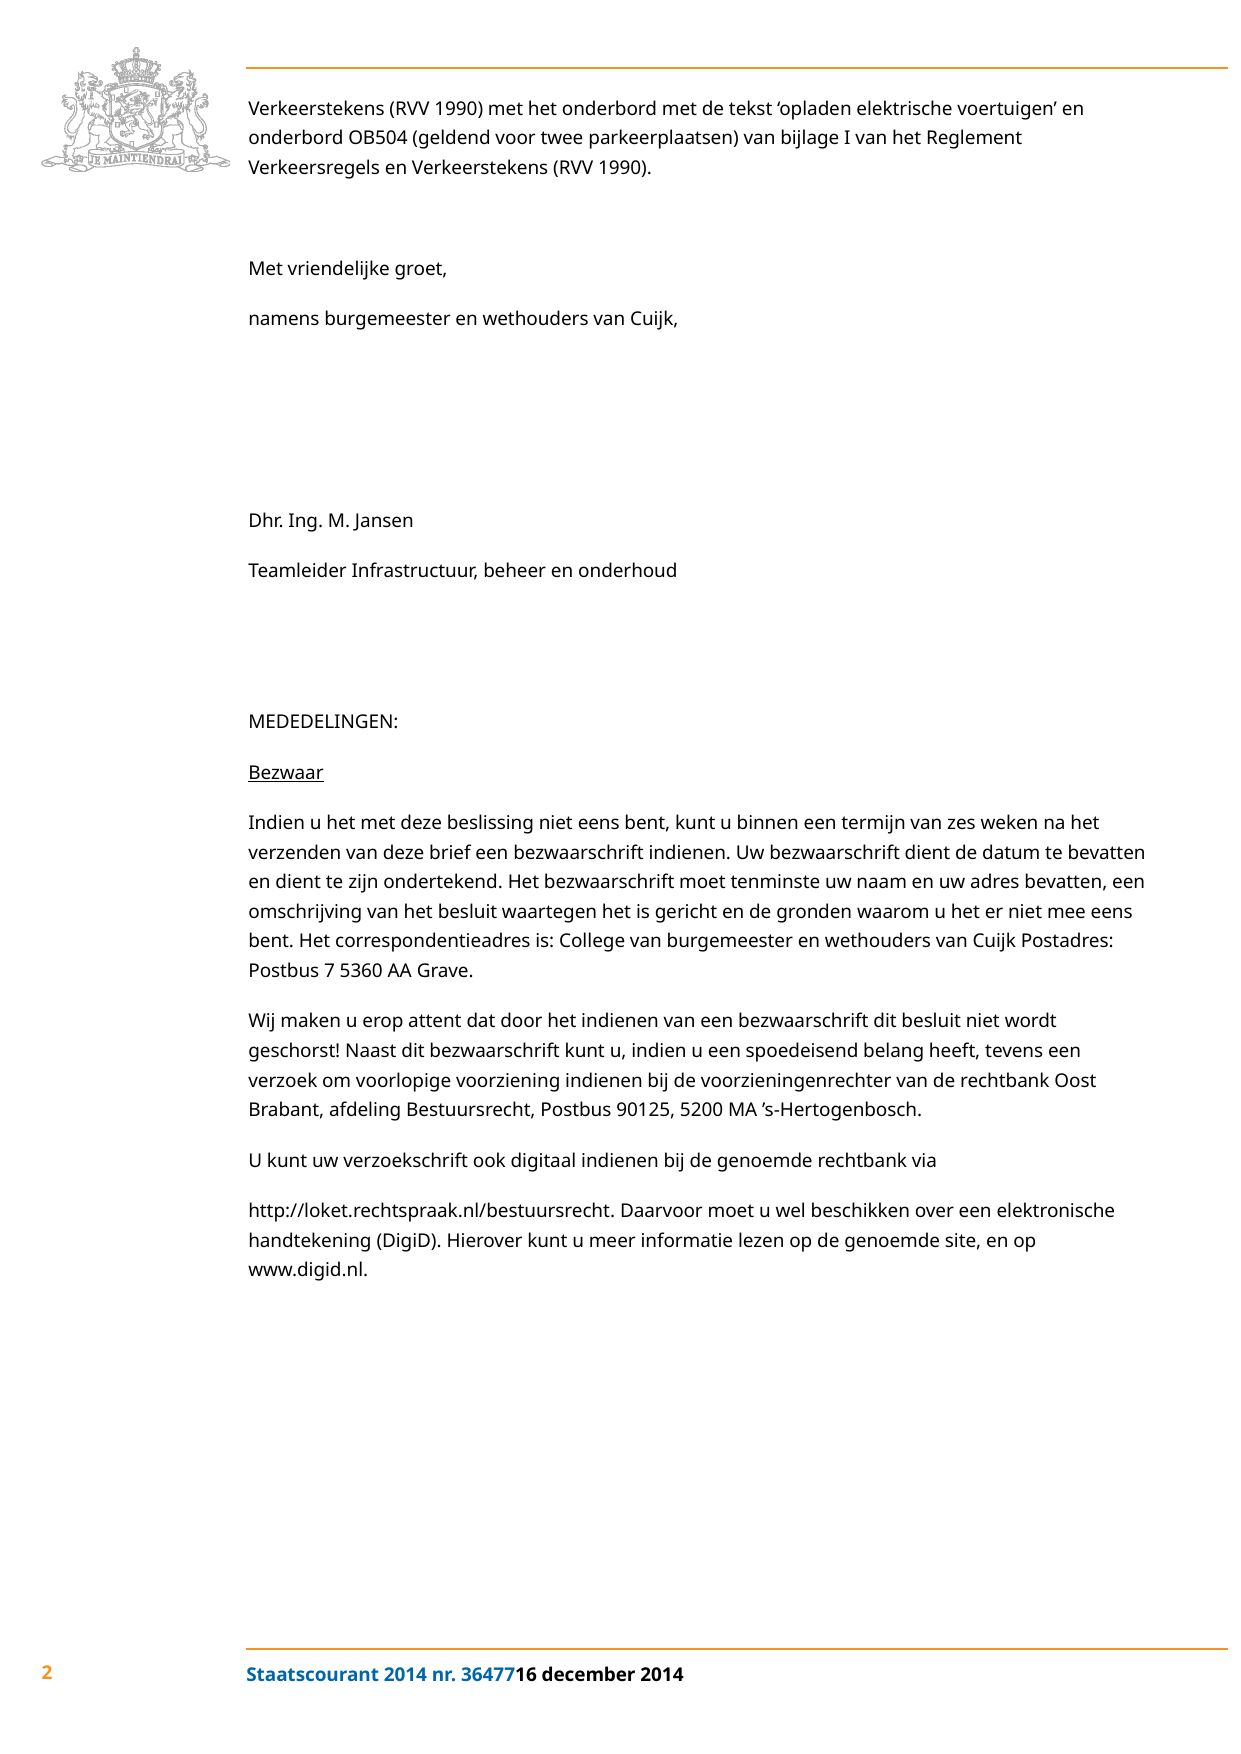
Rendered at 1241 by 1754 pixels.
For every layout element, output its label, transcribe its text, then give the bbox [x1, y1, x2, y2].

text namens burgemeester en wethouders van Cuijk, [248, 305, 1152, 331]
text Verkeerstekens (RVV 1990) met het onderbord met de tekst ‘opladen elektrische voertuigen’ en onderbord OB504 (geldend voor twee parkeerplaatsen) van bijlage I van het Reglement Verkeersregels en Verkeerstekens (RVV 1990). [248, 95, 1152, 180]
text Teamleider Infrastructuur, beheer en onderhoud [248, 557, 1152, 583]
text Bezwaar [248, 759, 1152, 785]
text http://loket.rechtspraak.nl/bestuursrecht. Daarvoor moet u wel beschikken over een elektronische handtekening (DigiD). Hierover kunt u meer informatie lezen op de genoemde site, en op www.digid.nl. [248, 1197, 1152, 1282]
picture [41, 47, 231, 172]
text Dhr. Ing. M. Jansen [248, 507, 1152, 533]
text Indien u het met deze beslissing niet eens bent, kunt u binnen een termijn van zes weken na het verzenden van deze brief een bezwaarschrift indienen. Uw bezwaarschrift dient de datum te bevatten en dient te zijn ondertekend. Het bezwaarschrift moet tenminste uw naam en uw adres bevatten, een omschrijving van het besluit waartegen het is gericht en de gronden waarom u het er niet mee eens bent. Het correspondentieadres is: College van burgemeester en wethouders van Cuijk Postadres: Postbus 7 5360 AA Grave. [248, 809, 1152, 983]
text MEDEDELINGEN: [248, 708, 1152, 734]
text U kunt uw verzoekschrift ook digitaal indienen bij de genoemde rechtbank via [248, 1147, 1152, 1173]
text Met vriendelijke groet, [248, 255, 1152, 281]
text Wij maken u erop attent dat door het indienen van een bezwaarschrift dit besluit niet wordt geschorst! Naast dit bezwaarschrift kunt u, indien u een spoedeisend belang heeft, tevens een verzoek om voorlopige voorziening indienen bij de voorzieningenrechter van de rechtbank Oost Brabant, afdeling Bestuursrecht, Postbus 90125, 5200 MA ’s-Hertogenbosch. [248, 1008, 1152, 1122]
